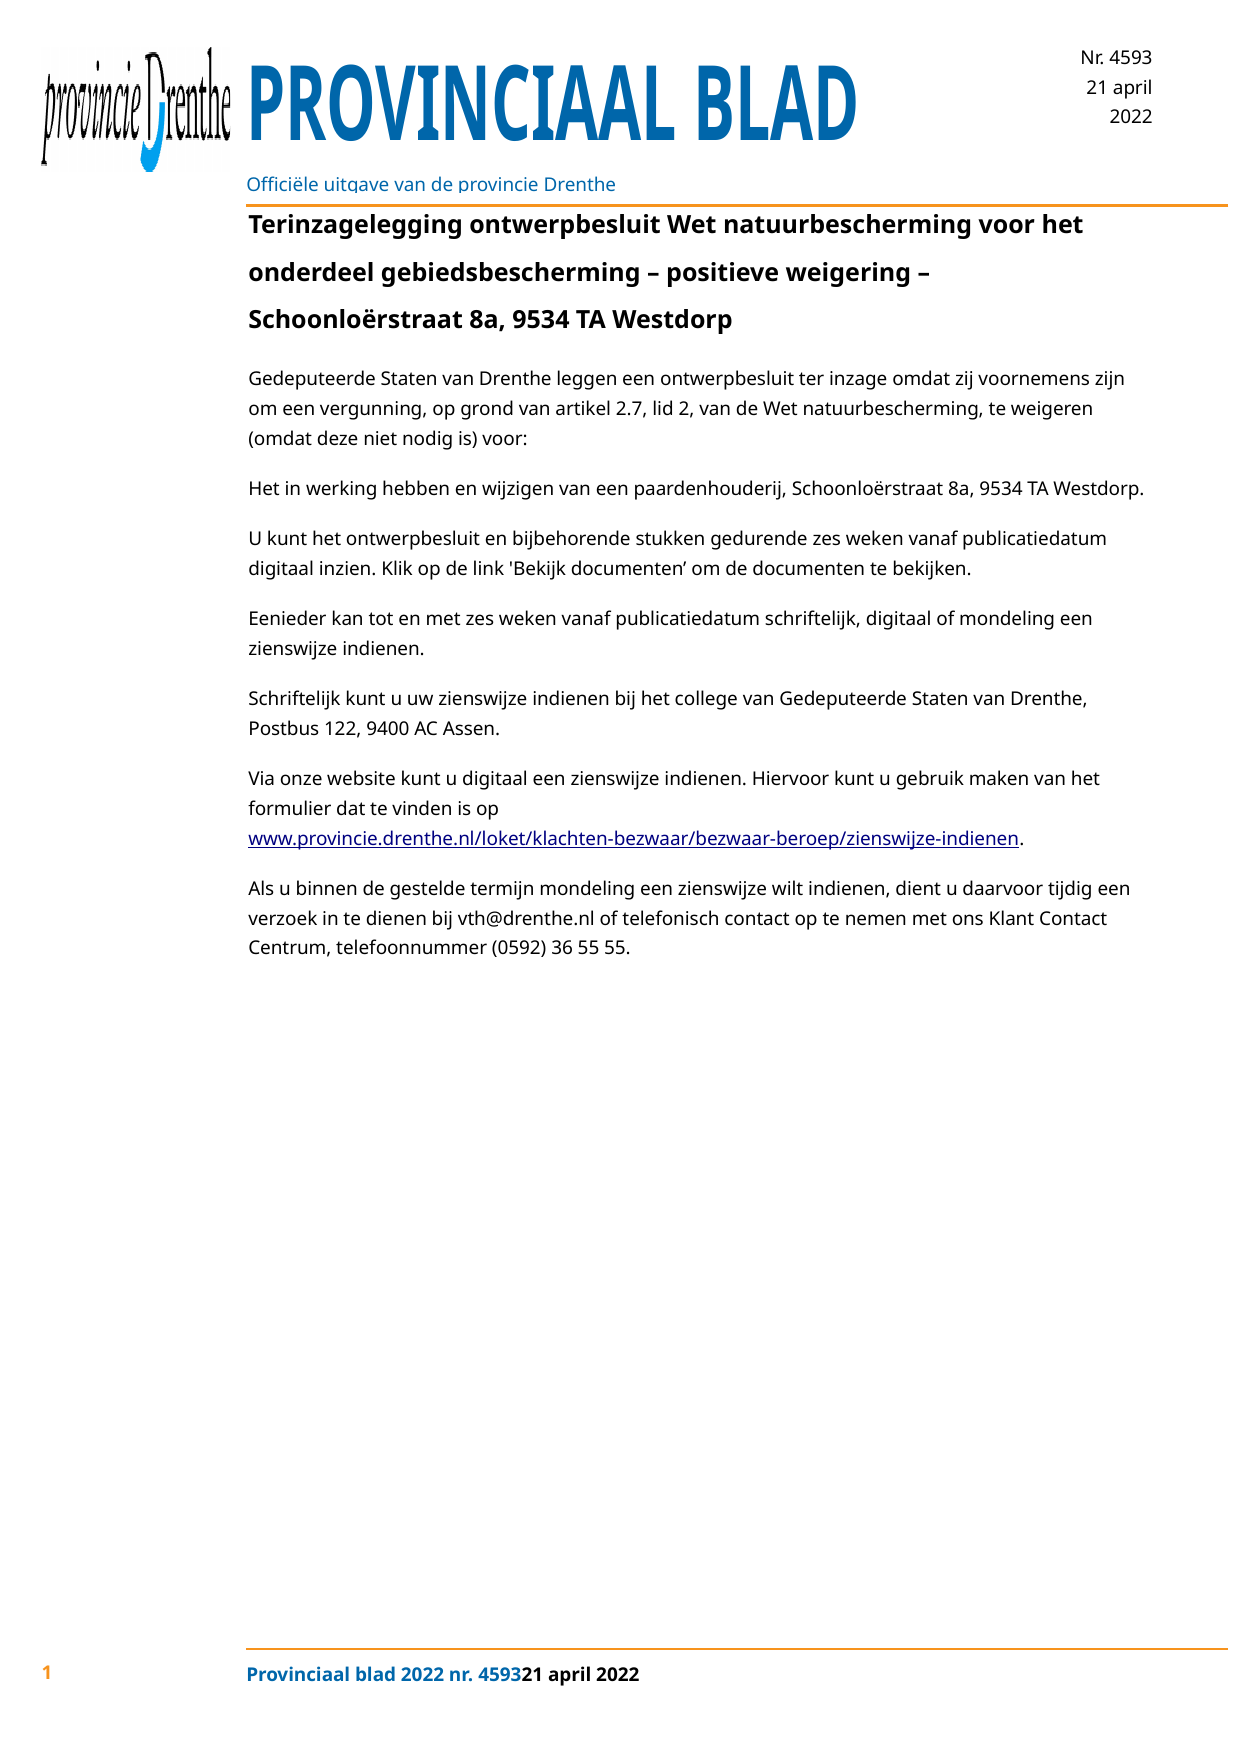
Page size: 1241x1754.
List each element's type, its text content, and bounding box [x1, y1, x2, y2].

text Via onze website kunt u digitaal een zienswijze indienen. Hiervoor kunt u gebruik maken van het formulier dat te vinden is op www.provincie.drenthe.nl/loket/klachten-bezwaar/bezwaar-beroep/zienswijze-indienen. [248, 766, 1152, 850]
text U kunt het ontwerpbesluit en bijbehorende stukken gedurende zes weken vanaf publicatiedatum digitaal inzien. Klik op de link 'Bekijk documenten’ om de documenten te bekijken. [248, 526, 1152, 581]
text Eenieder kan tot en met zes weken vanaf publicatiedatum schriftelijk, digitaal of mondeling een zienswijze indienen. [248, 606, 1152, 661]
text Als u binnen de gestelde termijn mondeling een zienswijze wilt indienen, dient u daarvoor tijdig een verzoek in te dienen bij vth@drenthe.nl of telefonisch contact op te nemen met ons Klant Contact Centrum, telefoonnummer (0592) 36 55 55. [248, 875, 1152, 960]
text Gedeputeerde Staten van Drenthe leggen een ontwerpbesluit ter inzage omdat zij voornemens zijn om een vergunning, op grond van artikel 2.7, lid 2, van de Wet natuurbescherming, te weigeren (omdat deze niet nodig is) voor: [248, 366, 1152, 450]
text Schriftelijk kunt u uw zienswijze indienen bij het college van Gedeputeerde Staten van Drenthe, Postbus 122, 9400 AC Assen. [248, 686, 1152, 741]
text Het in werking hebben en wijzigen van een paardenhouderij, Schoonloërstraat 8a, 9534 TA Westdorp. [248, 475, 1152, 501]
picture [41, 47, 231, 172]
text Terinzagelegging ontwerpbesluit Wet natuurbescherming voor het onderdeel gebiedsbescherming – positieve weigering – Schoonloërstraat 8a, 9534 TA Westdorp [248, 207, 1152, 336]
